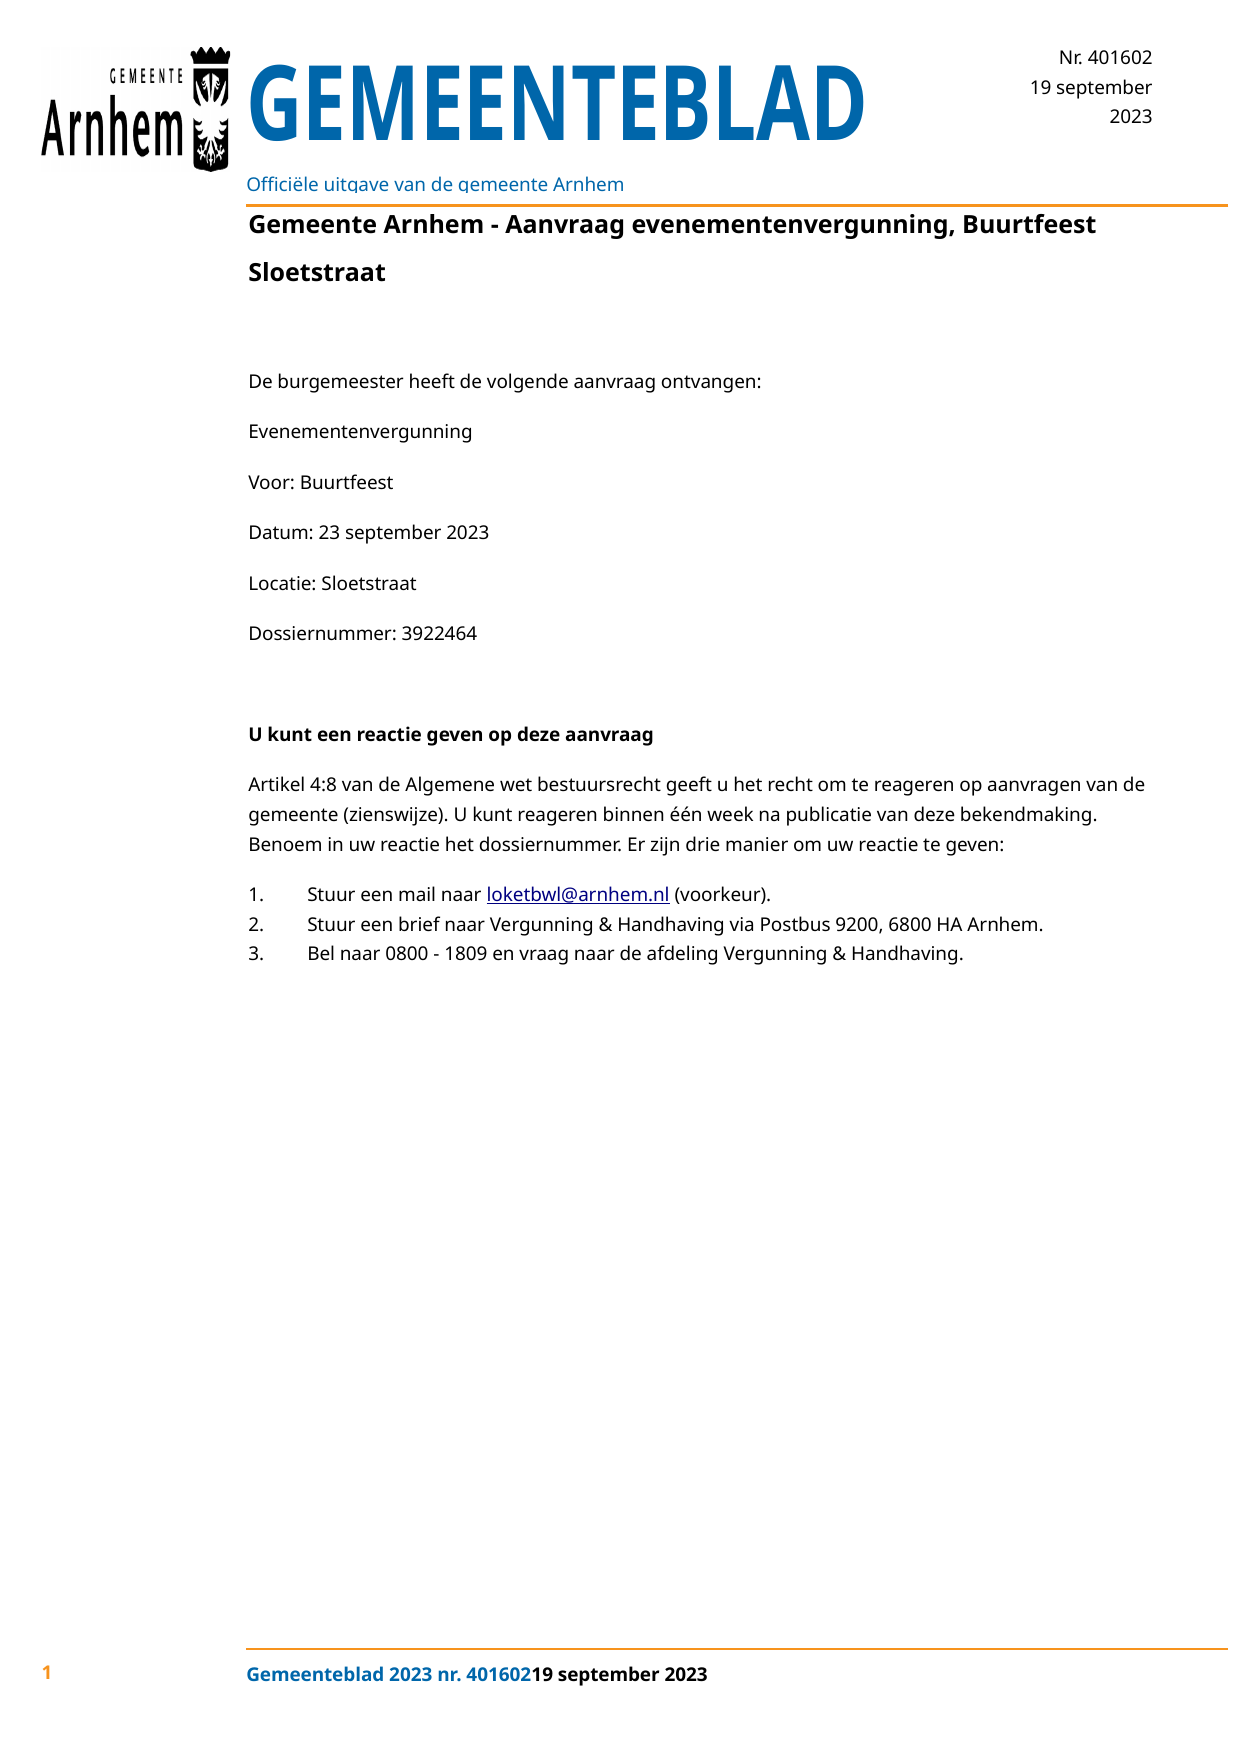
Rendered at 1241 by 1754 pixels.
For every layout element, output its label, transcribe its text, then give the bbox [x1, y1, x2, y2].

text Voor: Buurtfeest [248, 469, 1152, 495]
text Evenementenvergunning [248, 419, 1152, 444]
text Gemeente Arnhem - Aanvraag evenementenvergunning, Buurtfeest Sloetstraat [248, 207, 1152, 288]
list Stuur een brief naar Vergunning & Handhaving via Postbus 9200, 6800 HA Arnhem. [248, 911, 1152, 937]
list Bel naar 0800 - 1809 en vraag naar de afdeling Vergunning & Handhaving. [248, 940, 1152, 966]
text U kunt een reactie geven op deze aanvraag [248, 721, 1152, 747]
text Datum: 23 september 2023 [248, 519, 1152, 545]
picture [41, 47, 231, 172]
text Artikel 4:8 van de Algemene wet bestuursrecht geeft u het recht om te reageren op aanvragen van de gemeente (zienswijze). U kunt reageren binnen één week na publicatie van deze bekendmaking. Benoem in uw reactie het dossiernummer. Er zijn drie manier om uw reactie te geven: [248, 772, 1152, 857]
text Dossiernummer: 3922464 [248, 620, 1152, 646]
text De burgemeester heeft de volgende aanvraag ontvangen: [248, 368, 1152, 394]
list Stuur een mail naar loketbwl@arnhem.nl (voorkeur). [248, 881, 1152, 907]
text Locatie: Sloetstraat [248, 570, 1152, 596]
